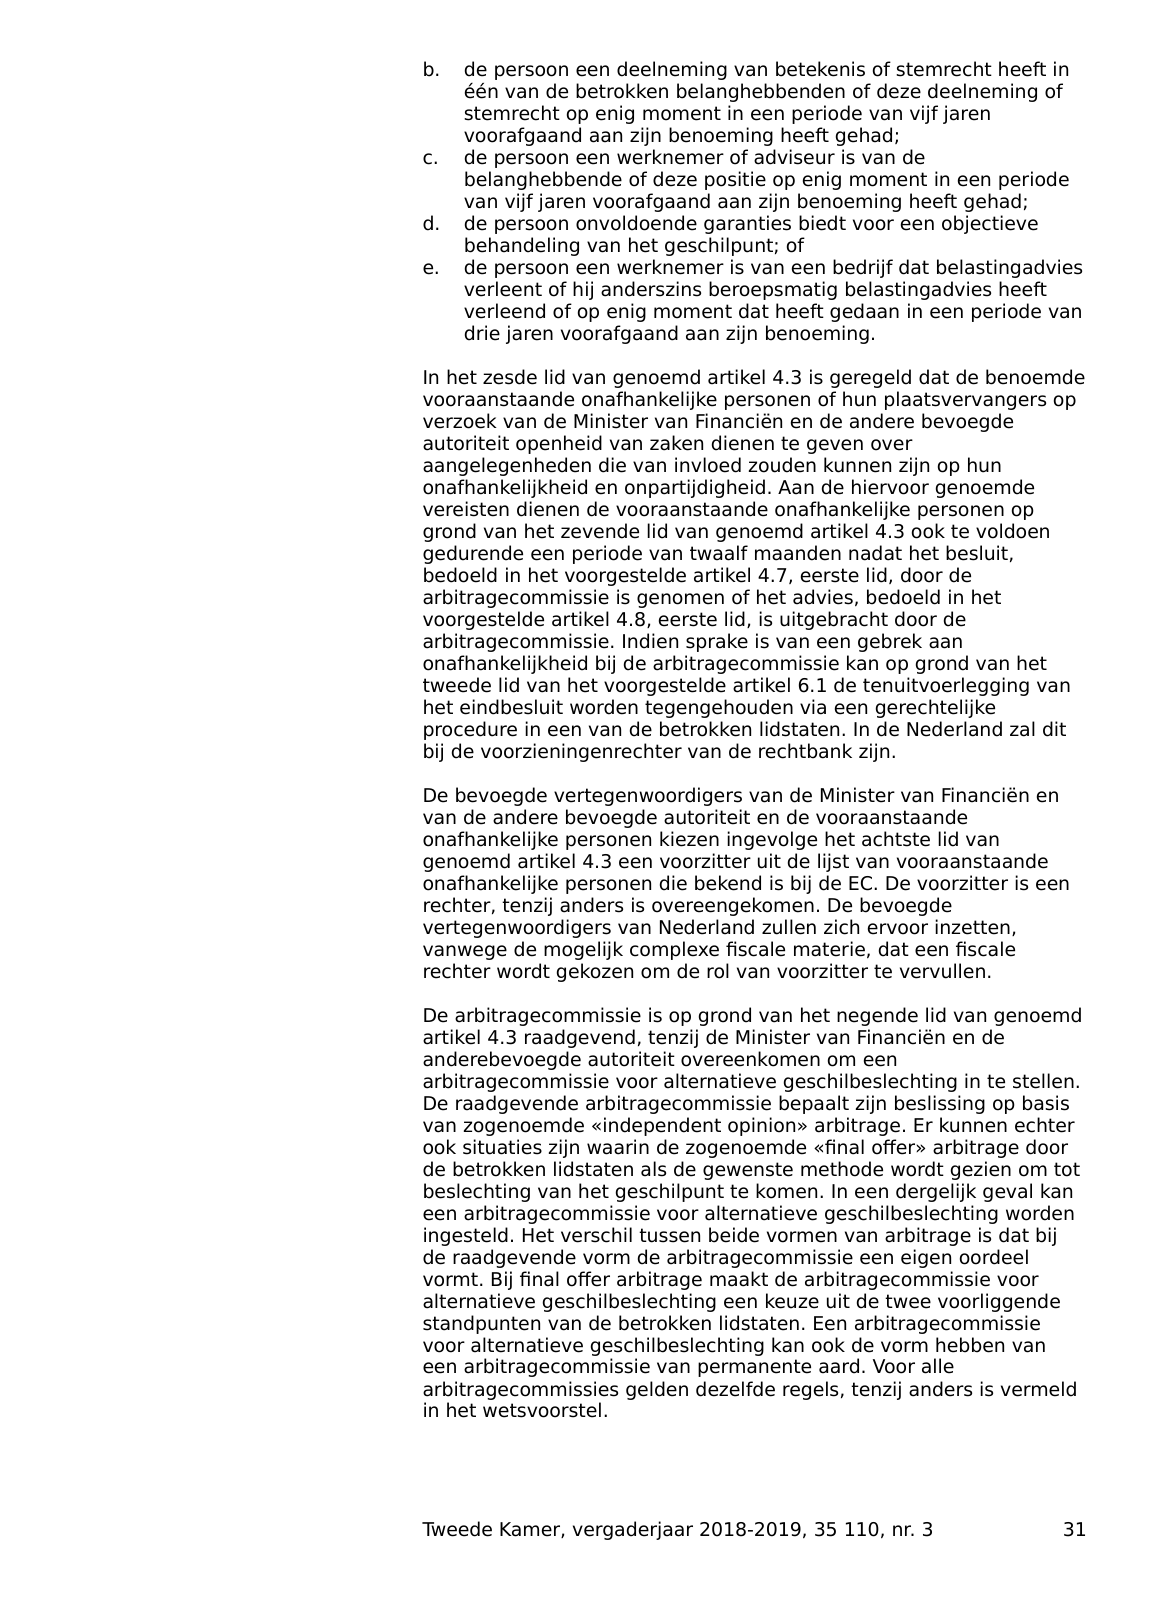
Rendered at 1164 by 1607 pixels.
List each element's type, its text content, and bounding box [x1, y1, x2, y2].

text c. de persoon een werknemer of adviseur is van de belanghebbende of deze positie op enig moment in een periode van vijf jaren voorafgaand aan zijn benoeming heeft gehad; [422, 147, 1087, 213]
text b. de persoon een deelneming van betekenis of stemrecht heeft in één van de betrokken belanghebbenden of deze deelneming of stemrecht op enig moment in een periode van vijf jaren voorafgaand aan zijn benoeming heeft gehad; [422, 59, 1087, 147]
text De bevoegde vertegenwoordigers van de Minister van Financiën en van de andere bevoegde autoriteit en de vooraanstaande onafhankelijke personen kiezen ingevolge het achtste lid van genoemd artikel 4.3 een voorzitter uit de lijst van vooraanstaande onafhankelijke personen die bekend is bij de EC. De voorzitter is een rechter, tenzij anders is overeengekomen. De bevoegde vertegenwoordigers van Nederland zullen zich ervoor inzetten, vanwege de mogelijk complexe fiscale materie, dat een fiscale rechter wordt gekozen om de rol van voorzitter te vervullen. [422, 785, 1087, 983]
text e. de persoon een werknemer is van een bedrijf dat belastingadvies verleent of hij anderszins beroepsmatig belastingadvies heeft verleend of op enig moment dat heeft gedaan in een periode van drie jaren voorafgaand aan zijn benoeming. [422, 257, 1087, 345]
text d. de persoon onvoldoende garanties biedt voor een objectieve behandeling van het geschilpunt; of [422, 213, 1087, 257]
text De arbitragecommissie is op grond van het negende lid van genoemd artikel 4.3 raadgevend, tenzij de Minister van Financiën en de anderebevoegde autoriteit overeenkomen om een arbitragecommissie voor alternatieve geschilbeslechting in te stellen. De raadgevende arbitragecommissie bepaalt zijn beslissing op basis van zogenoemde «independent opinion» arbitrage. Er kunnen echter ook situaties zijn waarin de zogenoemde «final offer» arbitrage door de betrokken lidstaten als de gewenste methode wordt gezien om tot beslechting van het geschilpunt te komen. In een dergelijk geval kan een arbitragecommissie voor alternatieve geschilbeslechting worden ingesteld. Het verschil tussen beide vormen van arbitrage is dat bij de raadgevende vorm de arbitragecommissie een eigen oordeel vormt. Bij final offer arbitrage maakt de arbitragecommissie voor alternatieve geschilbeslechting een keuze uit de twee voorliggende standpunten van de betrokken lidstaten. Een arbitragecommissie voor alternatieve geschilbeslechting kan ook de vorm hebben van een arbitragecommissie van permanente aard. Voor alle arbitragecommissies gelden dezelfde regels, tenzij anders is vermeld in het wetsvoorstel. [422, 1005, 1087, 1422]
text In het zesde lid van genoemd artikel 4.3 is geregeld dat de benoemde vooraanstaande onafhankelijke personen of hun plaatsvervangers op verzoek van de Minister van Financiën en de andere bevoegde autoriteit openheid van zaken dienen te geven over aangelegenheden die van invloed zouden kunnen zijn op hun onafhankelijkheid en onpartijdigheid. Aan de hiervoor genoemde vereisten dienen de vooraanstaande onafhankelijke personen op grond van het zevende lid van genoemd artikel 4.3 ook te voldoen gedurende een periode van twaalf maanden nadat het besluit, bedoeld in het voorgestelde artikel 4.7, eerste lid, door de arbitragecommissie is genomen of het advies, bedoeld in het voorgestelde artikel 4.8, eerste lid, is uitgebracht door de arbitragecommissie. Indien sprake is van een gebrek aan onafhankelijkheid bij de arbitragecommissie kan op grond van het tweede lid van het voorgestelde artikel 6.1 de tenuitvoerlegging van het eindbesluit worden tegengehouden via een gerechtelijke procedure in een van de betrokken lidstaten. In de Nederland zal dit bij de voorzieningenrechter van de rechtbank zijn. [422, 367, 1087, 763]
